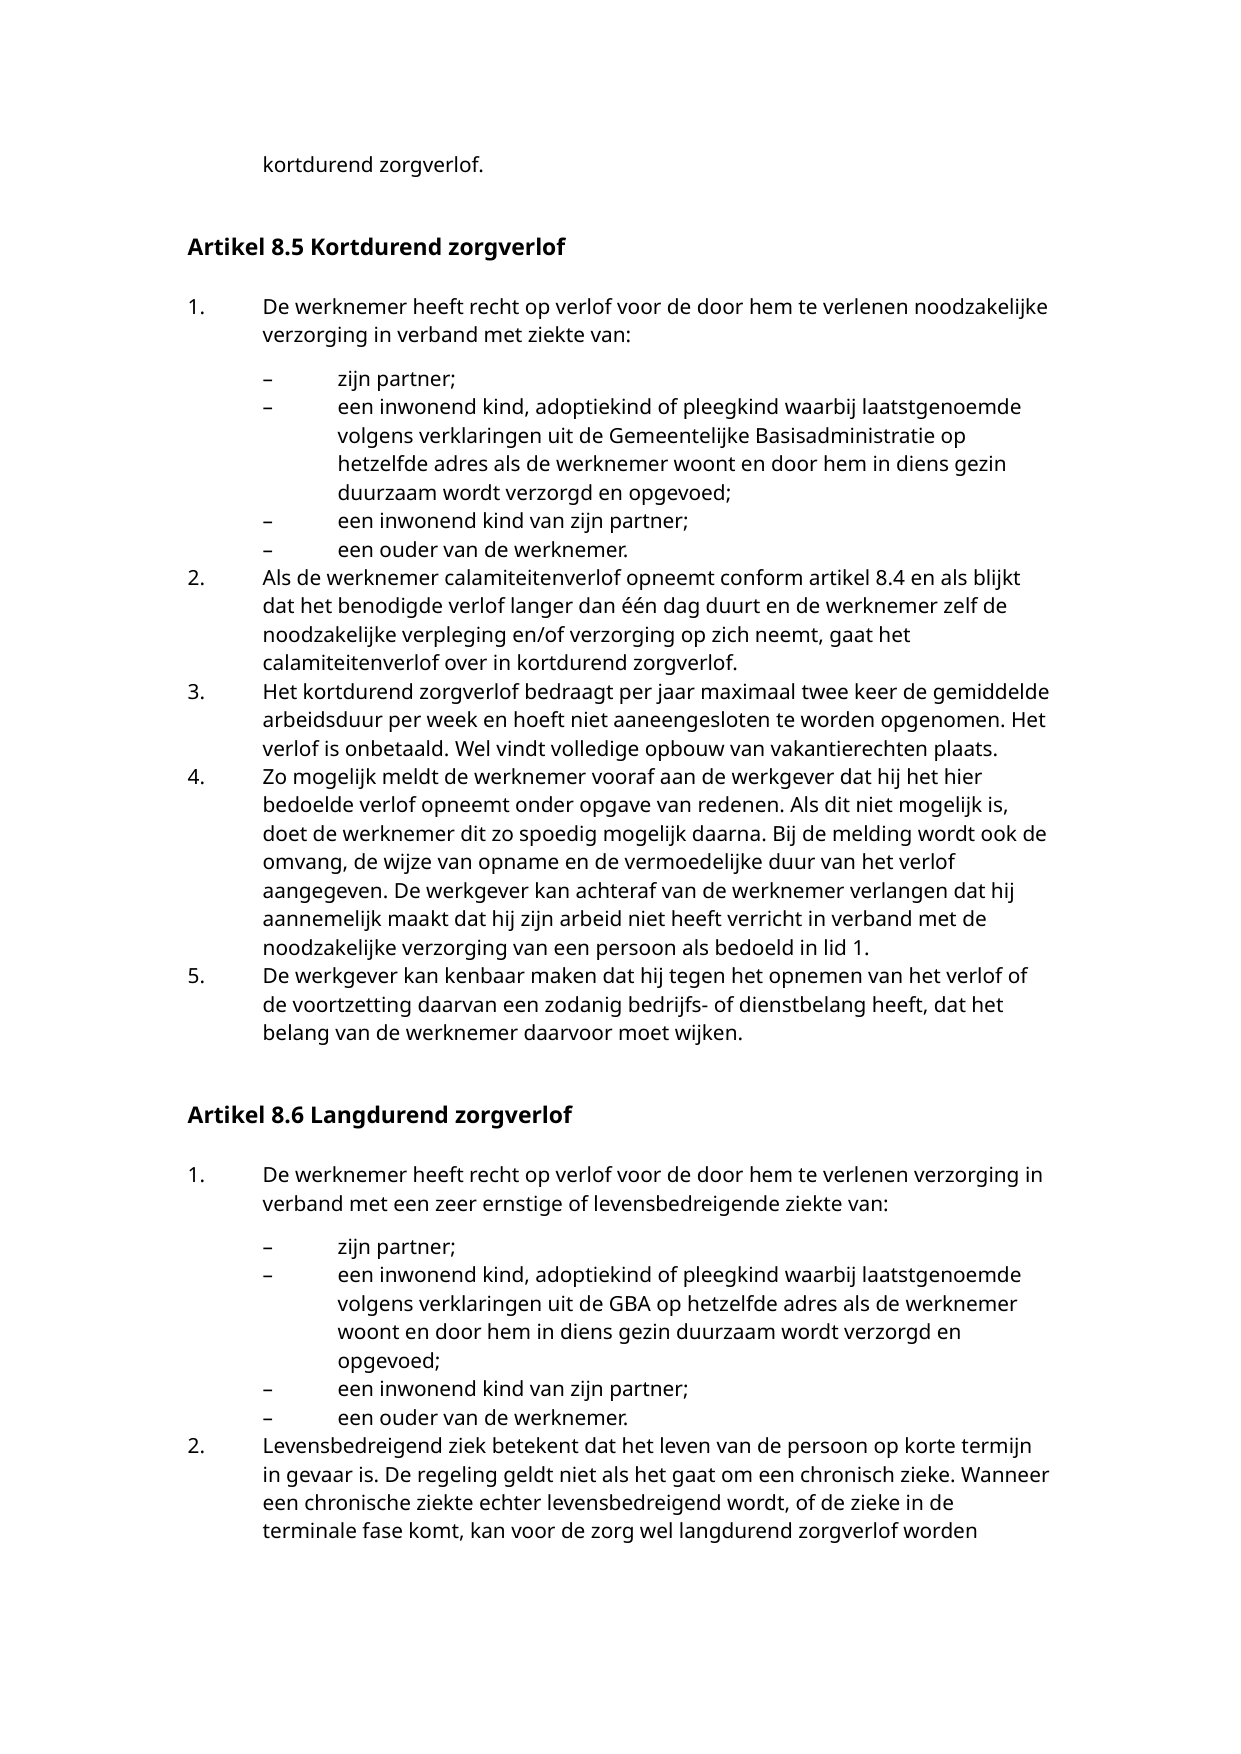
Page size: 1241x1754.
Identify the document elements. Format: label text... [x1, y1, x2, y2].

list een inwonend kind, adoptiekind of pleegkind waarbij laatstgenoemde volgens verklaringen uit de Gemeentelijke Basisadministratie op hetzelfde adres als de werknemer woont en door hem in diens gezin duurzaam wordt verzorgd en opgevoed; [262, 392, 1053, 506]
list een inwonend kind van zijn partner; [262, 506, 1053, 535]
list Het kortdurend zorgverlof bedraagt per jaar maximaal twee keer de gemiddelde arbeidsduur per week en hoeft niet aaneengesloten te worden opgenomen. Het verlof is onbetaald. Wel vindt volledige opbouw van vakantierechten plaats. [187, 677, 1053, 762]
subtitle Artikel 8.6 Langdurend zorgverlof [187, 1099, 1053, 1130]
list een inwonend kind, adoptiekind of pleegkind waarbij laatstgenoemde volgens verklaringen uit de GBA op hetzelfde adres als de werknemer woont en door hem in diens gezin duurzaam wordt verzorgd en opgevoed; [262, 1261, 1053, 1374]
list Als de werknemer calamiteitenverlof opneemt conform artikel 8.4 en als blijkt dat het benodigde verlof langer dan één dag duurt en de werknemer zelf de noodzakelijke verpleging en/of verzorging op zich neemt, gaat het calamiteitenverlof over in kortdurend zorgverlof. [187, 563, 1053, 677]
subtitle Artikel 8.5 Kortdurend zorgverlof [187, 231, 1053, 262]
list een ouder van de werknemer. [262, 1403, 1053, 1431]
list De werknemer heeft recht op verlof voor de door hem te verlenen noodzakelijke verzorging in verband met ziekte van: [187, 292, 1053, 349]
list Zo mogelijk meldt de werknemer vooraf aan de werkgever dat hij het hier bedoelde verlof opneemt onder opgave van redenen. Als dit niet mogelijk is, doet de werknemer dit zo spoedig mogelijk daarna. Bij de melding wordt ook de omvang, de wijze van opname en de vermoedelijke duur van het verlof aangegeven. De werkgever kan achteraf van de werknemer verlangen dat hij aannemelijk maakt dat hij zijn arbeid niet heeft verricht in verband met de noodzakelijke verzorging van een persoon als bedoeld in lid 1. [187, 762, 1053, 961]
list kortdurend zorgverlof. [187, 150, 1053, 178]
list zijn partner; [262, 364, 1053, 392]
list Levensbedreigend ziek betekent dat het leven van de persoon op korte termijn in gevaar is. De regeling geldt niet als het gaat om een chronisch zieke. Wanneer een chronische ziekte echter levensbedreigend wordt, of de zieke in de terminale fase komt, kan voor de zorg wel langdurend zorgverlof worden [187, 1431, 1053, 1545]
list een ouder van de werknemer. [262, 535, 1053, 563]
list De werknemer heeft recht op verlof voor de door hem te verlenen verzorging in verband met een zeer ernstige of levensbedreigende ziekte van: [187, 1160, 1053, 1217]
list De werkgever kan kenbaar maken dat hij tegen het opnemen van het verlof of de voortzetting daarvan een zodanig bedrijfs- of dienstbelang heeft, dat het belang van de werknemer daarvoor moet wijken. [187, 961, 1053, 1047]
list zijn partner; [262, 1232, 1053, 1261]
list een inwonend kind van zijn partner; [262, 1374, 1053, 1403]
